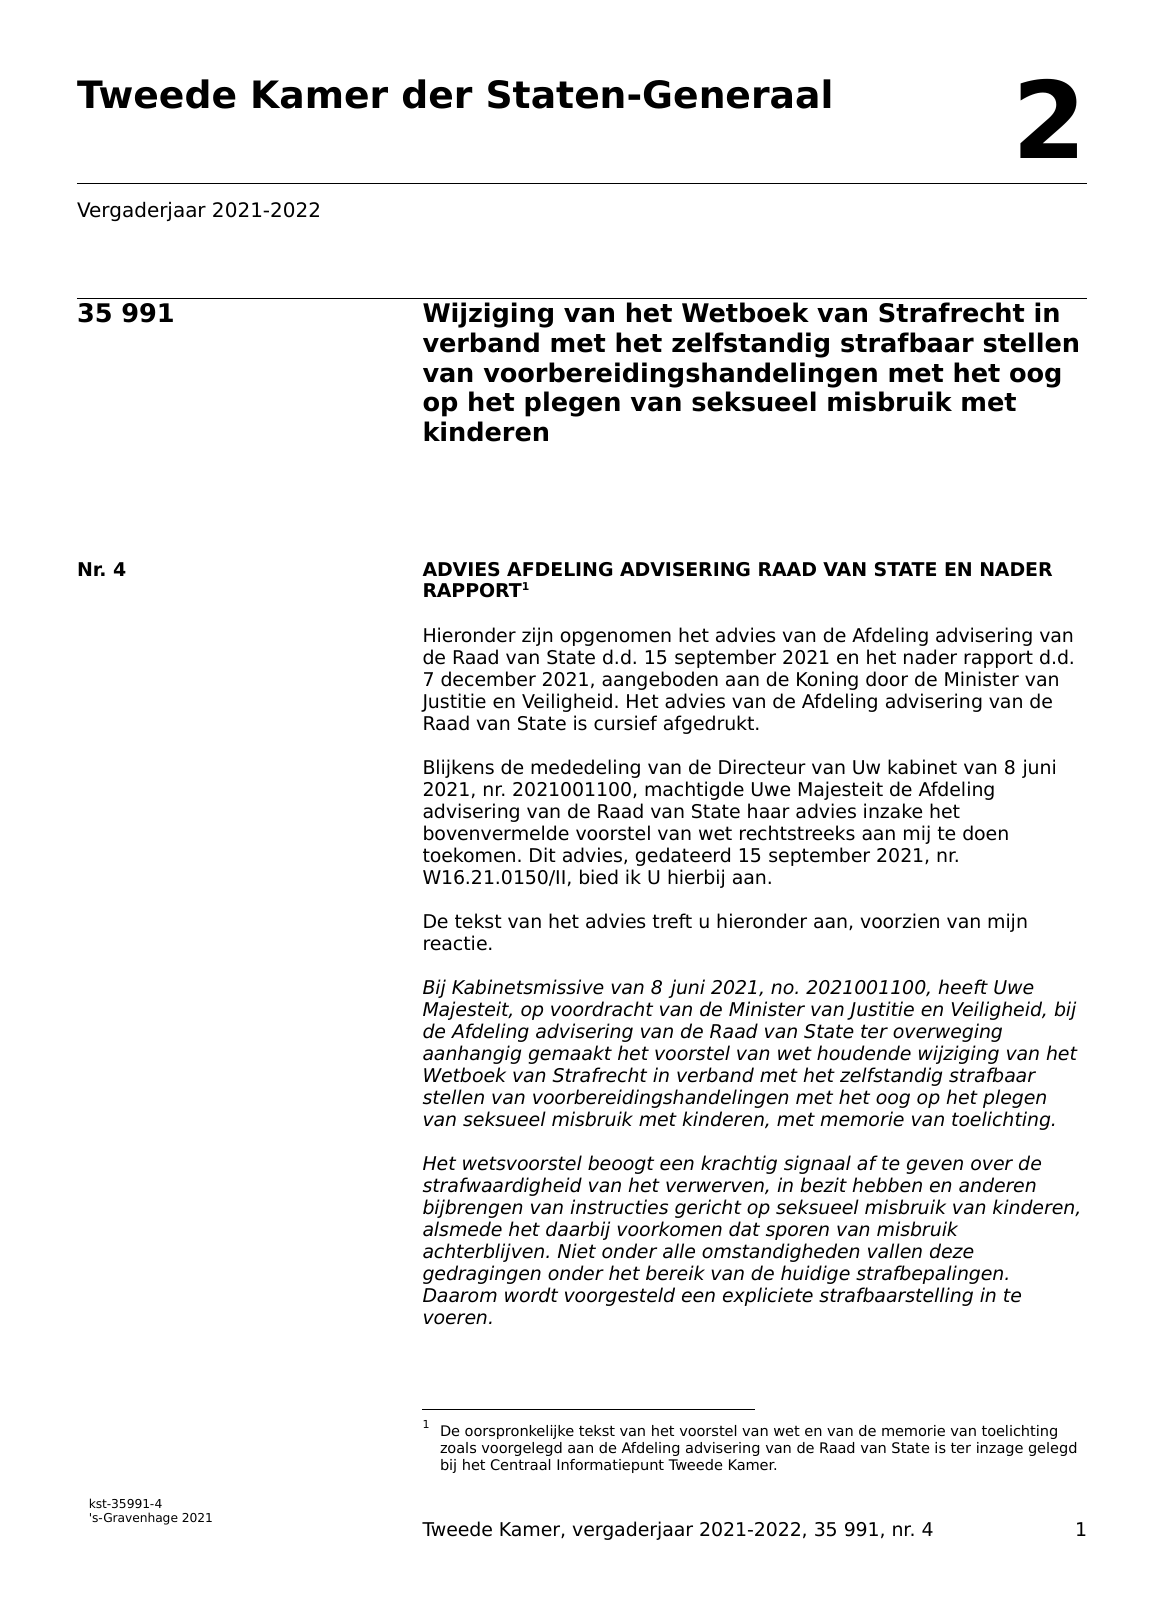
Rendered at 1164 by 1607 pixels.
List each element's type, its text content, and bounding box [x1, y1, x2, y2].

table_header Tweede Kamer der Staten-Generaal [77, 59, 886, 183]
text kst-35991-4 [88, 1497, 323, 1511]
text Hieronder zijn opgenomen het advies van de Afdeling advisering van de Raad van State d.d. 15 september 2021 en het nader rapport d.d. 7 december 2021, aangeboden aan de Koning door de Minister van Justitie en Veiligheid. Het advies van de Afdeling advisering van de Raad van State is cursief afgedrukt. [422, 624, 1087, 734]
text 's-Gravenhage 2021 [88, 1511, 323, 1525]
text Het wetsvoorstel beoogt een krachtig signaal af te geven over de strafwaardigheid van het verwerven, in bezit hebben en anderen bijbrengen van instructies gericht op seksueel misbruik van kinderen, alsmede het daarbij voorkomen dat sporen van misbruik achterblijven. Niet onder alle omstandigheden vallen deze gedragingen onder het bereik van de huidige strafbepalingen. Daarom wordt voorgesteld een expliciete strafbaarstelling in te voeren. [422, 1153, 1087, 1329]
text De oorspronkelijke tekst van het voorstel van wet en van de memorie van toelichting zoals voorgelegd aan de Afdeling advisering van de Raad van State is ter inzage gelegd bij het Centraal Informatiepunt Tweede Kamer. [422, 1418, 1087, 1474]
subtitle Nr. 4 ADVIES AFDELING ADVISERING RAAD VAN STATE EN NADER RAPPORT [77, 558, 1087, 602]
subtitle 35 991 Wijziging van het Wetboek van Strafrecht in verband met het zelfstandig strafbaar stellen van voorbereidingshandelingen met het oog op het plegen van seksueel misbruik met kinderen [77, 299, 1087, 447]
text Blijkens de mededeling van de Directeur van Uw kabinet van 8 juni 2021, nr. 2021001100, machtigde Uwe Majesteit de Afdeling advisering van de Raad van State haar advies inzake het bovenvermelde voorstel van wet rechtstreeks aan mij te doen toekomen. Dit advies, gedateerd 15 september 2021, nr. W16.21.0150/II, bied ik U hierbij aan. [422, 757, 1087, 888]
table_cell Vergaderjaar 2021-2022 [77, 184, 1087, 298]
text Bij Kabinetsmissive van 8 juni 2021, no. 2021001100, heeft Uwe Majesteit, op voordracht van de Minister van Justitie en Veiligheid, bij de Afdeling advisering van de Raad van State ter overweging aanhangig gemaakt het voorstel van wet houdende wijziging van het Wetboek van Strafrecht in verband met het zelfstandig strafbaar stellen van voorbereidingshandelingen met het oog op het plegen van seksueel misbruik met kinderen, met memorie van toelichting. [422, 977, 1087, 1131]
table_header 2 [886, 59, 1087, 183]
text De tekst van het advies treft u hieronder aan, voorzien van mijn reactie. [422, 911, 1087, 955]
